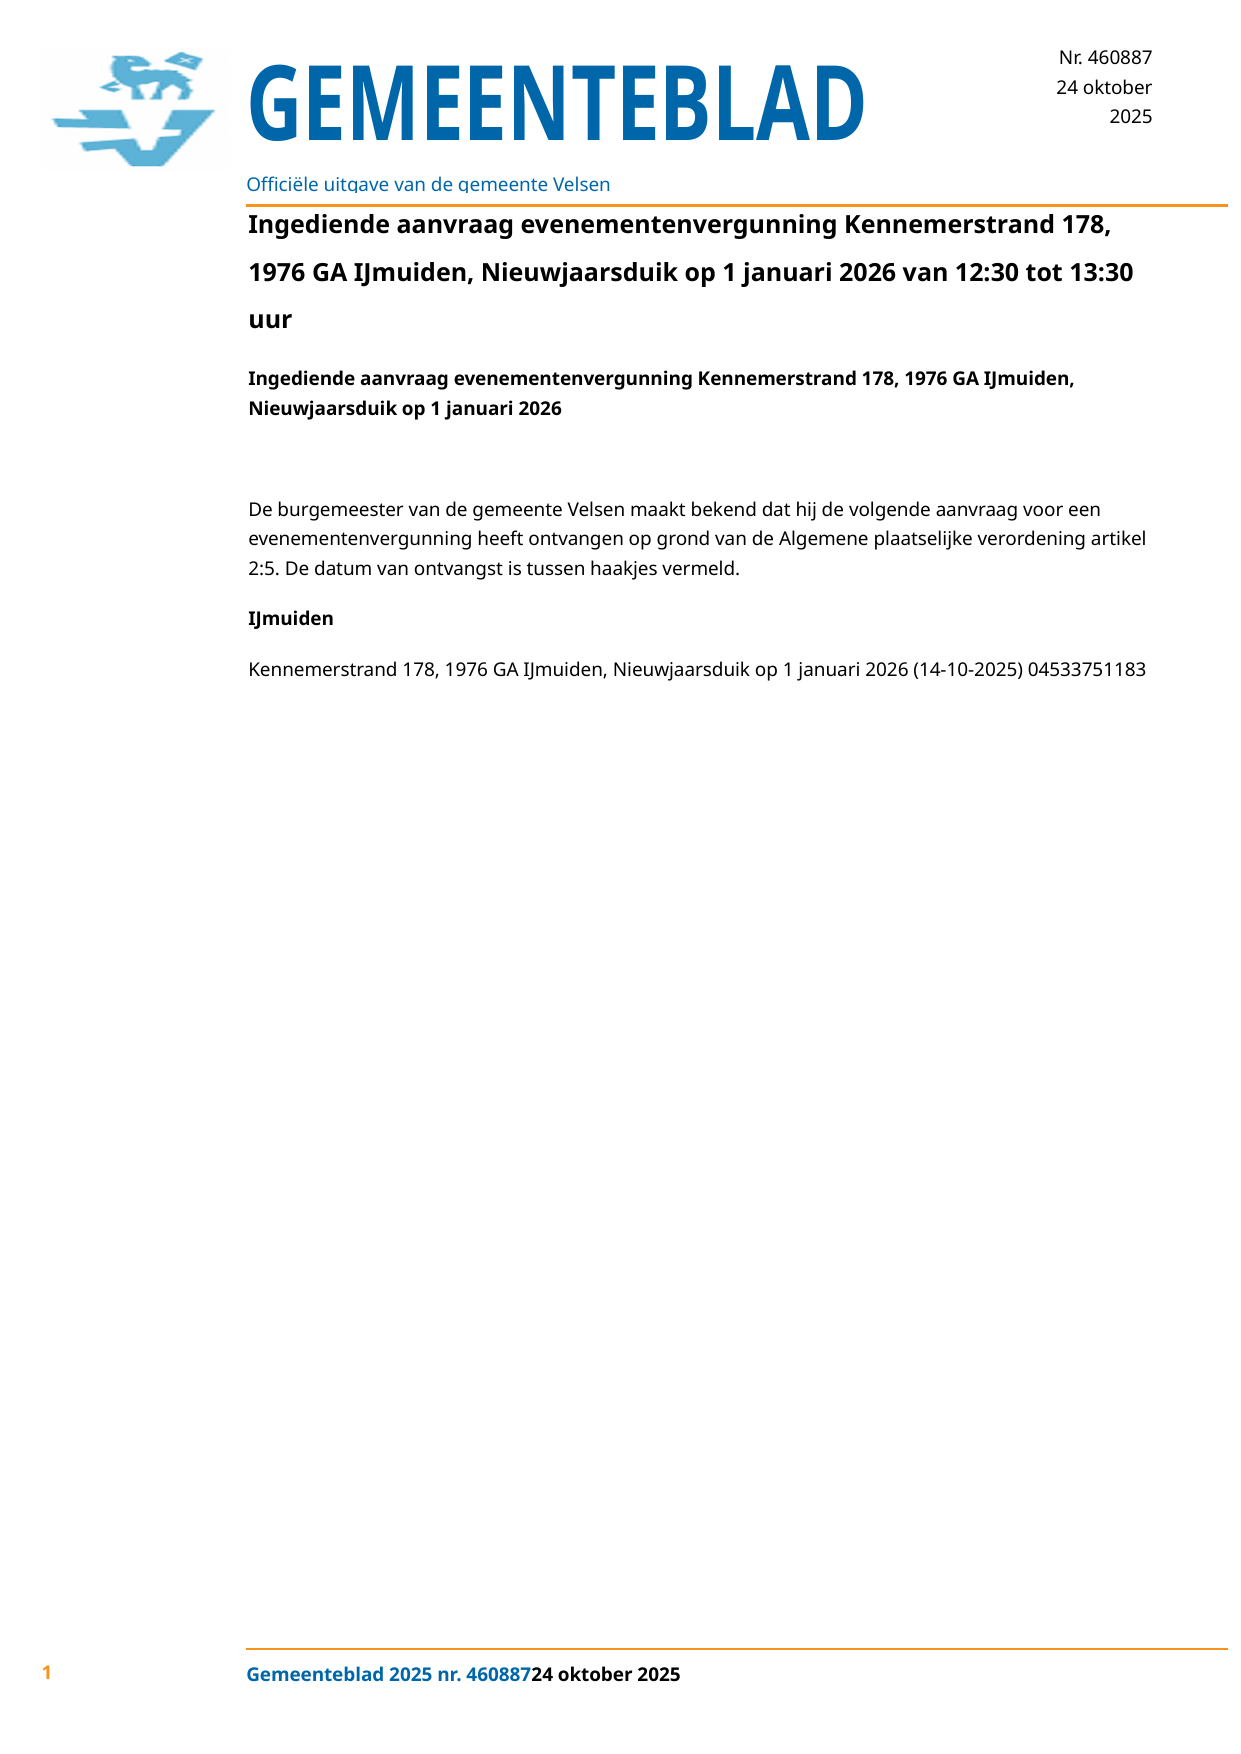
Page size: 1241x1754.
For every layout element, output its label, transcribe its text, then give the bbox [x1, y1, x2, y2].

text De burgemeester van de gemeente Velsen maakt bekend dat hij de volgende aanvraag voor een evenementenvergunning heeft ontvangen op grond van de Algemene plaatselijke verordening artikel 2:5. De datum van ontvangst is tussen haakjes vermeld. [248, 496, 1152, 581]
text Ingediende aanvraag evenementenvergunning Kennemerstrand 178, 1976 GA IJmuiden, Nieuwjaarsduik op 1 januari 2026 [248, 366, 1152, 421]
text Ingediende aanvraag evenementenvergunning Kennemerstrand 178, 1976 GA IJmuiden, Nieuwjaarsduik op 1 januari 2026 van 12:30 tot 13:30 uur [248, 207, 1152, 336]
text IJmuiden [248, 606, 1152, 631]
picture [41, 47, 231, 172]
text Kennemerstrand 178, 1976 GA IJmuiden, Nieuwjaarsduik op 1 januari 2026 (14-10-2025) 04533751183 [248, 656, 1152, 682]
